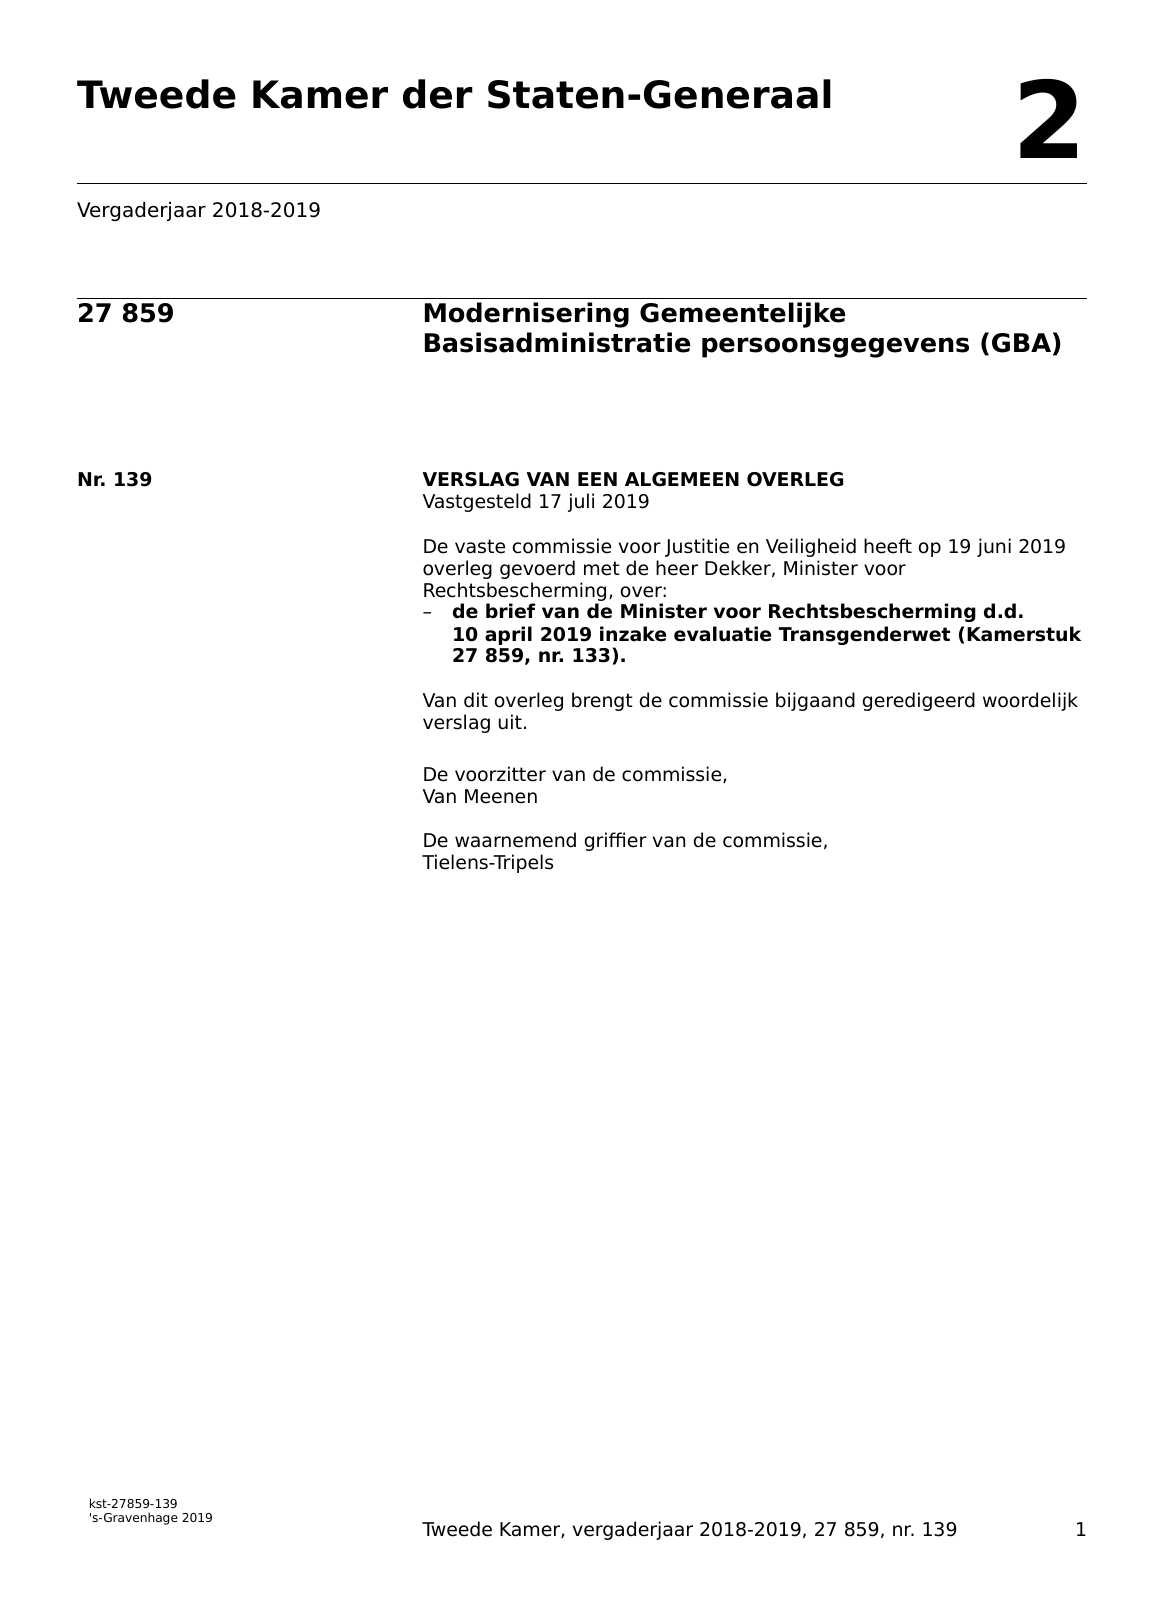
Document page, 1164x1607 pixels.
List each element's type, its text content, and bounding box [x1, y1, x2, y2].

subtitle 27 859 Modernisering Gemeentelijke Basisadministratie persoonsgegevens (GBA) [77, 299, 1087, 358]
subtitle Nr. 139 VERSLAG VAN EEN ALGEMEEN OVERLEG [77, 469, 1087, 491]
text De voorzitter van de commissie, Van Meenen [422, 763, 1087, 807]
text kst-27859-139 [88, 1497, 323, 1511]
text De vaste commissie voor Justitie en Veiligheid heeft op 19 juni 2019 overleg gevoerd met de heer Dekker, Minister voor Rechtsbescherming, over: [422, 536, 1087, 601]
table_header 2 [886, 59, 1087, 183]
text Van dit overleg brengt de commissie bijgaand geredigeerd woordelijk verslag uit. [422, 689, 1087, 733]
text Vastgesteld 17 juli 2019 [422, 491, 1087, 513]
table_header Tweede Kamer der Staten-Generaal [77, 59, 886, 183]
table_cell Vergaderjaar 2018-2019 [77, 184, 1087, 298]
text De waarnemend griffier van de commissie, Tielens-Tripels [422, 830, 1087, 874]
text 's-Gravenhage 2019 [88, 1511, 323, 1525]
text – de brief van de Minister voor Rechtsbescherming d.d. 10 april 2019 inzake evaluatie Transgenderwet (Kamerstuk 27 859, nr. 133). [422, 601, 1087, 667]
